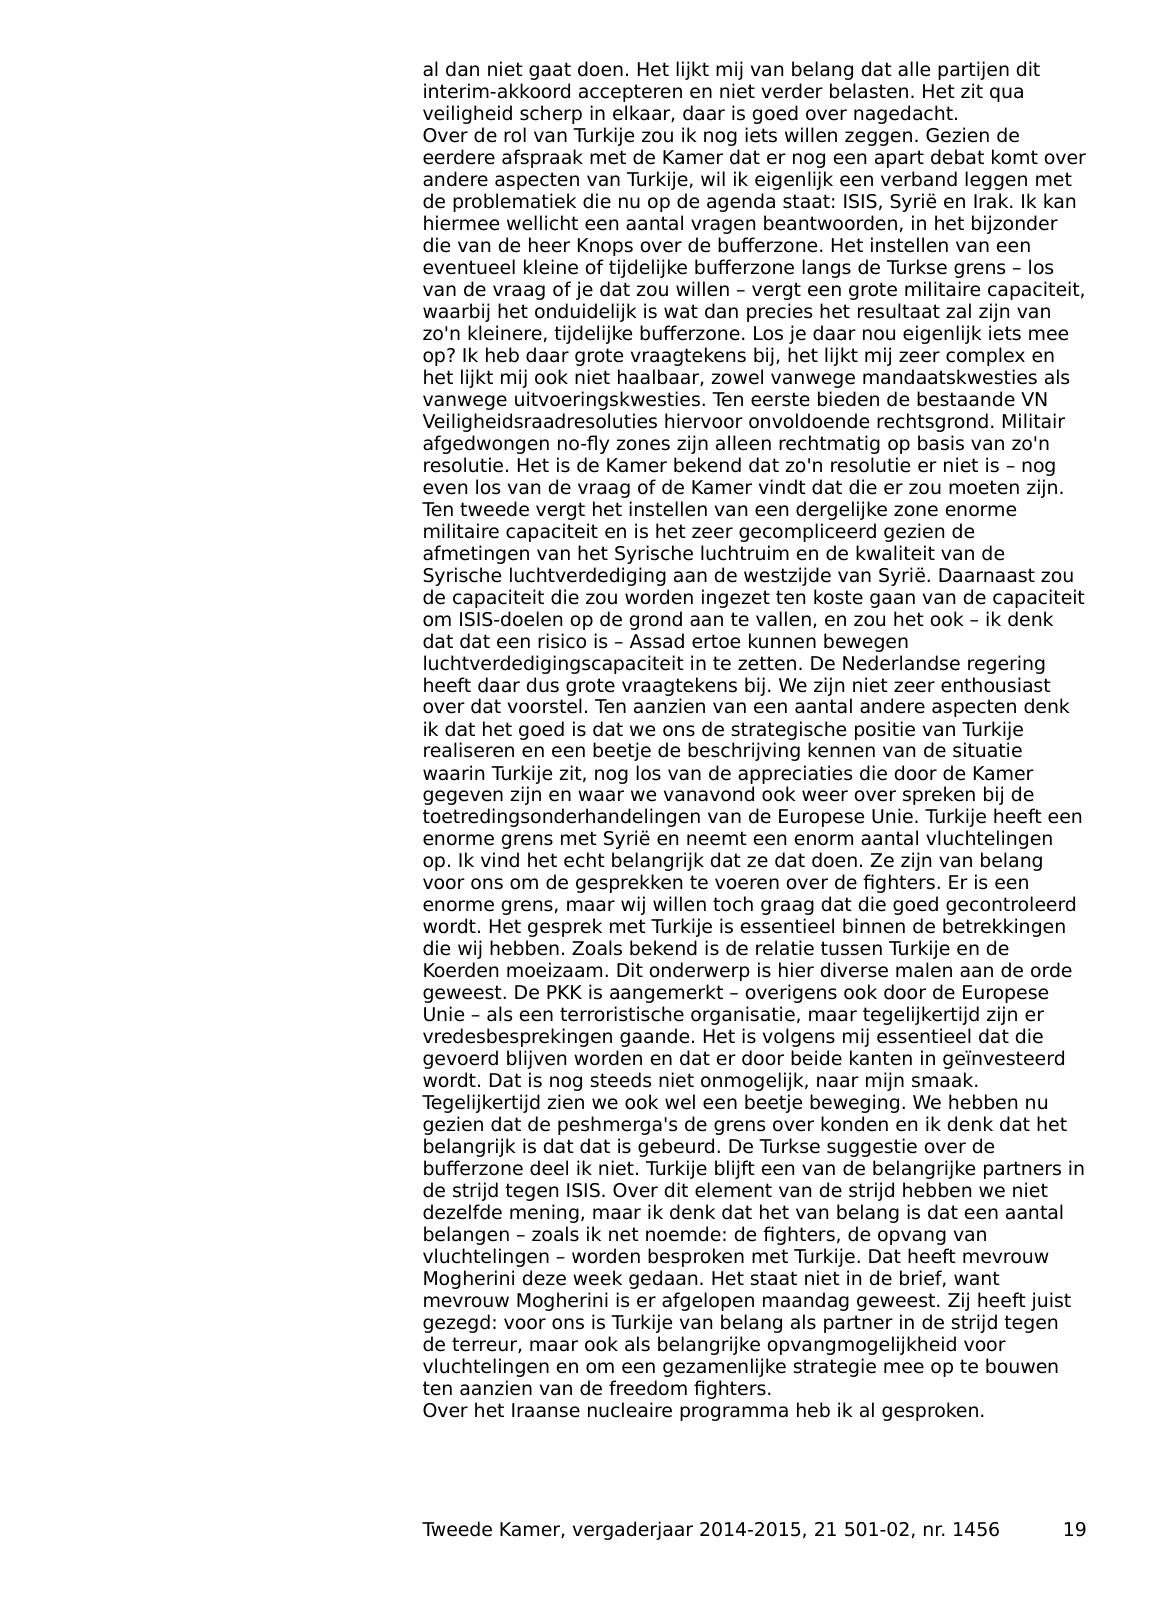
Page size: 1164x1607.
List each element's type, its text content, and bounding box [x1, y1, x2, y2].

text Ten tweede vergt het instellen van een dergelijke zone enorme militaire capaciteit en is het zeer gecompliceerd gezien de afmetingen van het Syrische luchtruim en de kwaliteit van de Syrische luchtverdediging aan de westzijde van Syrië. Daarnaast zou de capaciteit die zou worden ingezet ten koste gaan van de capaciteit om ISIS-doelen op de grond aan te vallen, en zou het ook – ik denk dat dat een risico is – Assad ertoe kunnen bewegen luchtverdedigingscapaciteit in te zetten. De Nederlandse regering heeft daar dus grote vraagtekens bij. We zijn niet zeer enthousiast over dat voorstel. Ten aanzien van een aantal andere aspecten denk ik dat het goed is dat we ons de strategische positie van Turkije realiseren en een beetje de beschrijving kennen van de situatie waarin Turkije zit, nog los van de appreciaties die door de Kamer gegeven zijn en waar we vanavond ook weer over spreken bij de toetredingsonderhandelingen van de Europese Unie. Turkije heeft een enorme grens met Syrië en neemt een enorm aantal vluchtelingen op. Ik vind het echt belangrijk dat ze dat doen. Ze zijn van belang voor ons om de gesprekken te voeren over de fighters. Er is een enorme grens, maar wij willen toch graag dat die goed gecontroleerd wordt. Het gesprek met Turkije is essentieel binnen de betrekkingen die wij hebben. Zoals bekend is de relatie tussen Turkije en de Koerden moeizaam. Dit onderwerp is hier diverse malen aan de orde geweest. De PKK is aangemerkt – overigens ook door de Europese Unie – als een terroristische organisatie, maar tegelijkertijd zijn er vredesbesprekingen gaande. Het is volgens mij essentieel dat die gevoerd blijven worden en dat er door beide kanten in geïnvesteerd wordt. Dat is nog steeds niet onmogelijk, naar mijn smaak. Tegelijkertijd zien we ook wel een beetje beweging. We hebben nu gezien dat de peshmerga's de grens over konden en ik denk dat het belangrijk is dat dat is gebeurd. De Turkse suggestie over de bufferzone deel ik niet. Turkije blijft een van de belangrijke partners in de strijd tegen ISIS. Over dit element van de strijd hebben we niet dezelfde mening, maar ik denk dat het van belang is dat een aantal belangen – zoals ik net noemde: de fighters, de opvang van vluchtelingen – worden besproken met Turkije. Dat heeft mevrouw Mogherini deze week gedaan. Het staat niet in de brief, want mevrouw Mogherini is er afgelopen maandag geweest. Zij heeft juist gezegd: voor ons is Turkije van belang als partner in de strijd tegen de terreur, maar ook als belangrijke opvangmogelijkheid voor vluchtelingen en om een gezamenlijke strategie mee op te bouwen ten aanzien van de freedom fighters. [422, 499, 1087, 1400]
text Over het Iraanse nucleaire programma heb ik al gesproken. [422, 1400, 1087, 1422]
text Over de rol van Turkije zou ik nog iets willen zeggen. Gezien de eerdere afspraak met de Kamer dat er nog een apart debat komt over andere aspecten van Turkije, wil ik eigenlijk een verband leggen met de problematiek die nu op de agenda staat: ISIS, Syrië en Irak. Ik kan hiermee wellicht een aantal vragen beantwoorden, in het bijzonder die van de heer Knops over de bufferzone. Het instellen van een eventueel kleine of tijdelijke bufferzone langs de Turkse grens – los van de vraag of je dat zou willen – vergt een grote militaire capaciteit, waarbij het onduidelijk is wat dan precies het resultaat zal zijn van zo'n kleinere, tijdelijke bufferzone. Los je daar nou eigenlijk iets mee op? Ik heb daar grote vraagtekens bij, het lijkt mij zeer complex en het lijkt mij ook niet haalbaar, zowel vanwege mandaatskwesties als vanwege uitvoeringskwesties. Ten eerste bieden de bestaande VN Veiligheidsraadresoluties hiervoor onvoldoende rechtsgrond. Militair afgedwongen no-fly zones zijn alleen rechtmatig op basis van zo'n resolutie. Het is de Kamer bekend dat zo'n resolutie er niet is – nog even los van de vraag of de Kamer vindt dat die er zou moeten zijn. [422, 125, 1087, 499]
text al dan niet gaat doen. Het lijkt mij van belang dat alle partijen dit interim-akkoord accepteren en niet verder belasten. Het zit qua veiligheid scherp in elkaar, daar is goed over nagedacht. [422, 59, 1087, 125]
